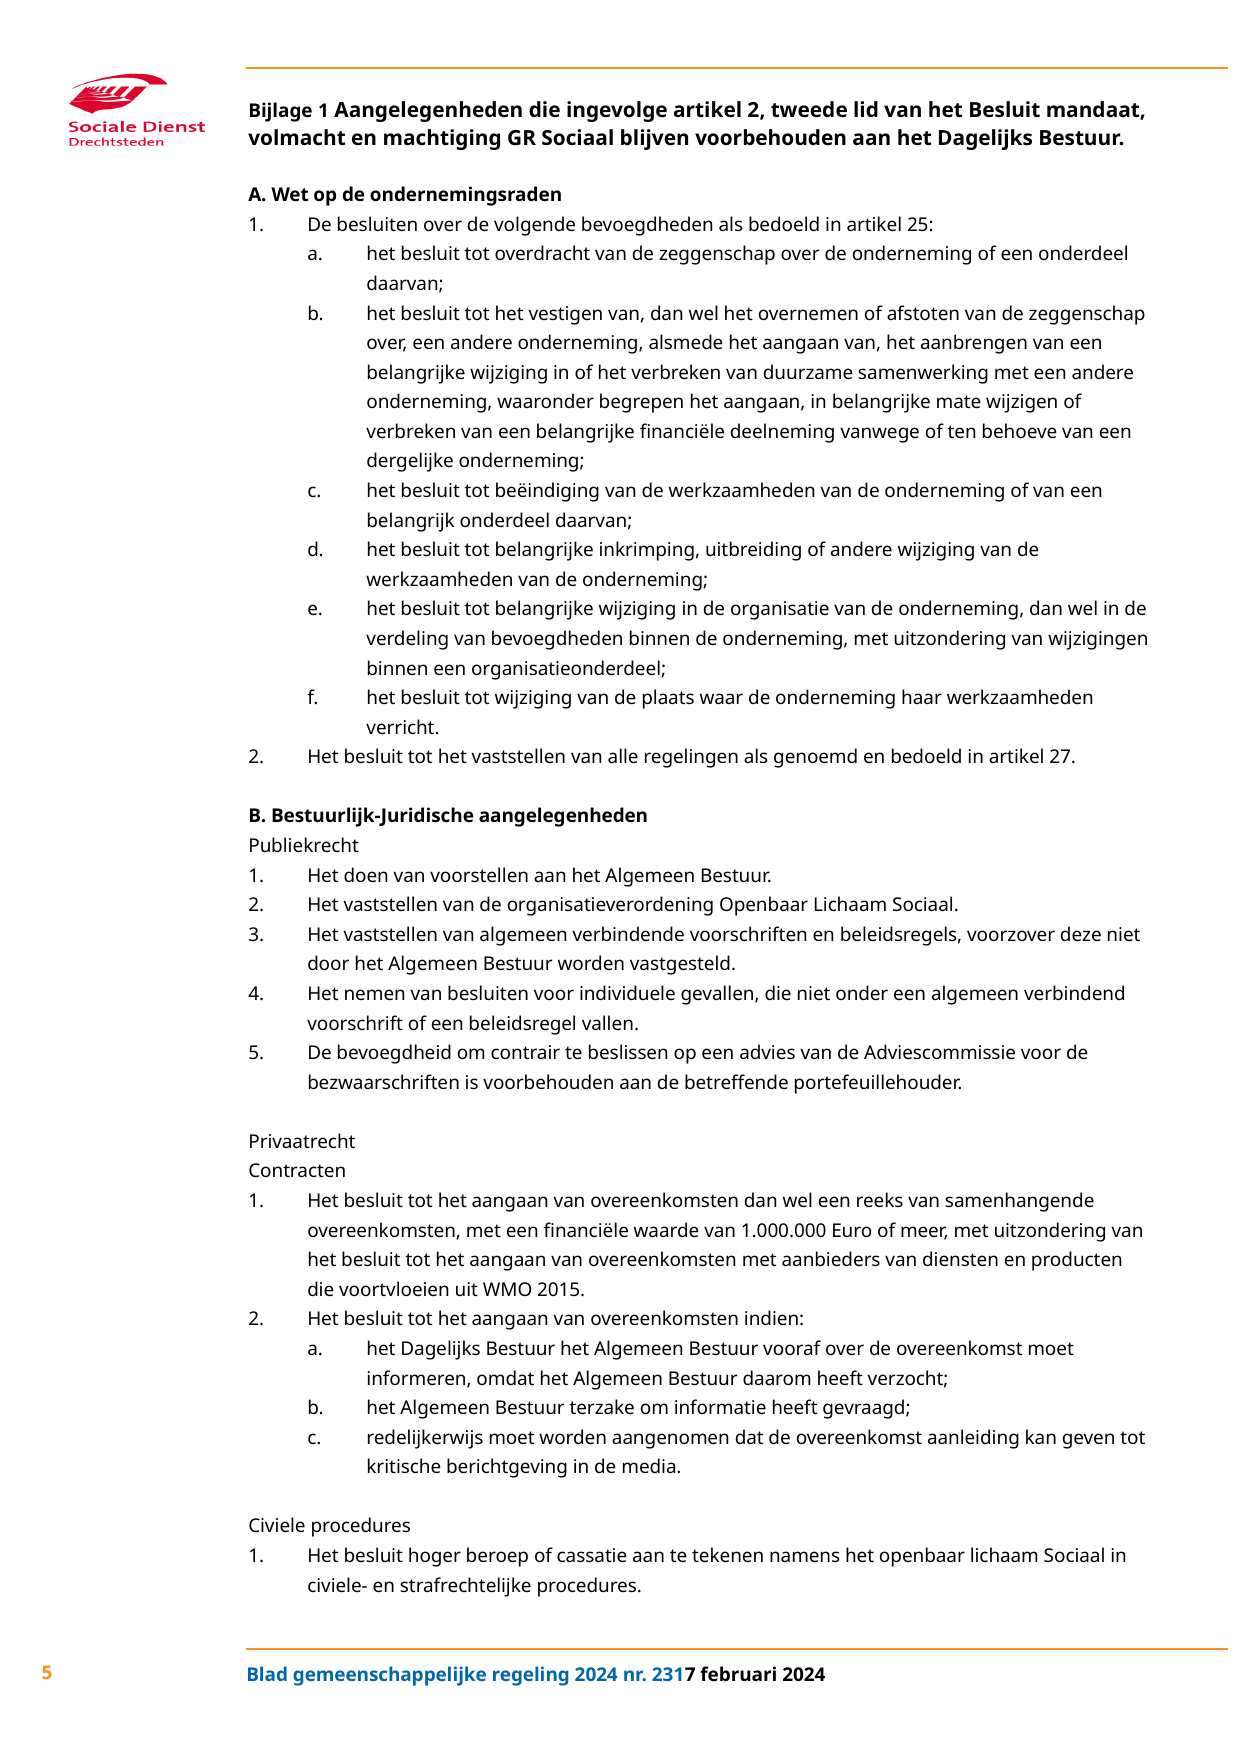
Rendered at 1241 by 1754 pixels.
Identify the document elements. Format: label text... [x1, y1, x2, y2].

text Contracten [248, 1158, 1152, 1183]
picture [41, 47, 231, 172]
list De besluiten over de volgende bevoegdheden als bedoeld in artikel 25: [248, 211, 1152, 237]
list Het doen van voorstellen aan het Algemeen Bestuur. [248, 862, 1152, 887]
list het besluit tot overdracht van de zeggenschap over de onderneming of een onderdeel daarvan; [307, 241, 1152, 296]
list het Algemeen Bestuur terzake om informatie heeft gevraagd; [307, 1394, 1152, 1420]
list Het vaststellen van algemeen verbindende voorschriften en beleidsregels, voorzover deze niet door het Algemeen Bestuur worden vastgesteld. [248, 921, 1152, 976]
text A. Wet op de ondernemingsraden [248, 181, 1152, 207]
text Publiekrecht [248, 832, 1152, 858]
list Het besluit hoger beroep of cassatie aan te tekenen namens het openbaar lichaam Sociaal in civiele- en strafrechtelijke procedures. [248, 1542, 1152, 1597]
list het besluit tot belangrijke wijziging in de organisatie van de onderneming, dan wel in de verdeling van bevoegdheden binnen de onderneming, met uitzondering van wijzigingen binnen een organisatieonderdeel; [307, 596, 1152, 680]
list De bevoegdheid om contrair te beslissen op een advies van de Adviescommissie voor de bezwaarschriften is voorbehouden aan de betreffende portefeuillehouder. [248, 1039, 1152, 1094]
list Het besluit tot het vaststellen van alle regelingen als genoemd en bedoeld in artikel 27. [248, 743, 1152, 769]
list Het vaststellen van de organisatieverordening Openbaar Lichaam Sociaal. [248, 891, 1152, 917]
text B. Bestuurlijk-Juridische aangelegenheden [248, 803, 1152, 828]
list het besluit tot wijziging van de plaats waar de onderneming haar werkzaamheden verricht. [307, 684, 1152, 739]
list het besluit tot beëindiging van de werkzaamheden van de onderneming of van een belangrijk onderdeel daarvan; [307, 477, 1152, 532]
list Het nemen van besluiten voor individuele gevallen, die niet onder een algemeen verbindend voorschrift of een beleidsregel vallen. [248, 980, 1152, 1035]
text Bijlage 1 Aangelegenheden die ingevolge artikel 2, tweede lid van het Besluit mandaat, volmacht en machtiging GR Sociaal blijven voorbehouden aan het Dagelijks Bestuur. [248, 95, 1152, 152]
list Het besluit tot het aangaan van overeenkomsten dan wel een reeks van samenhangende overeenkomsten, met een financiële waarde van 1.000.000 Euro of meer, met uitzondering van het besluit tot het aangaan van overeenkomsten met aanbieders van diensten en producten die voortvloeien uit WMO 2015. [248, 1187, 1152, 1302]
list het besluit tot het vestigen van, dan wel het overnemen of afstoten van de zeggenschap over, een andere onderneming, alsmede het aangaan van, het aanbrengen van een belangrijke wijziging in of het verbreken van duurzame samenwerking met een andere onderneming, waaronder begrepen het aangaan, in belangrijke mate wijzigen of verbreken van een belangrijke financiële deelneming vanwege of ten behoeve van een dergelijke onderneming; [307, 300, 1152, 473]
list Het besluit tot het aangaan van overeenkomsten indien: [248, 1306, 1152, 1331]
text Privaatrecht [248, 1128, 1152, 1154]
list redelijkerwijs moet worden aangenomen dat de overeenkomst aanleiding kan geven tot kritische berichtgeving in de media. [307, 1424, 1152, 1479]
text Civiele procedures [248, 1513, 1152, 1538]
list het besluit tot belangrijke inkrimping, uitbreiding of andere wijziging van de werkzaamheden van de onderneming; [307, 536, 1152, 592]
list het Dagelijks Bestuur het Algemeen Bestuur vooraf over de overeenkomst moet informeren, omdat het Algemeen Bestuur daarom heeft verzocht; [307, 1335, 1152, 1390]
